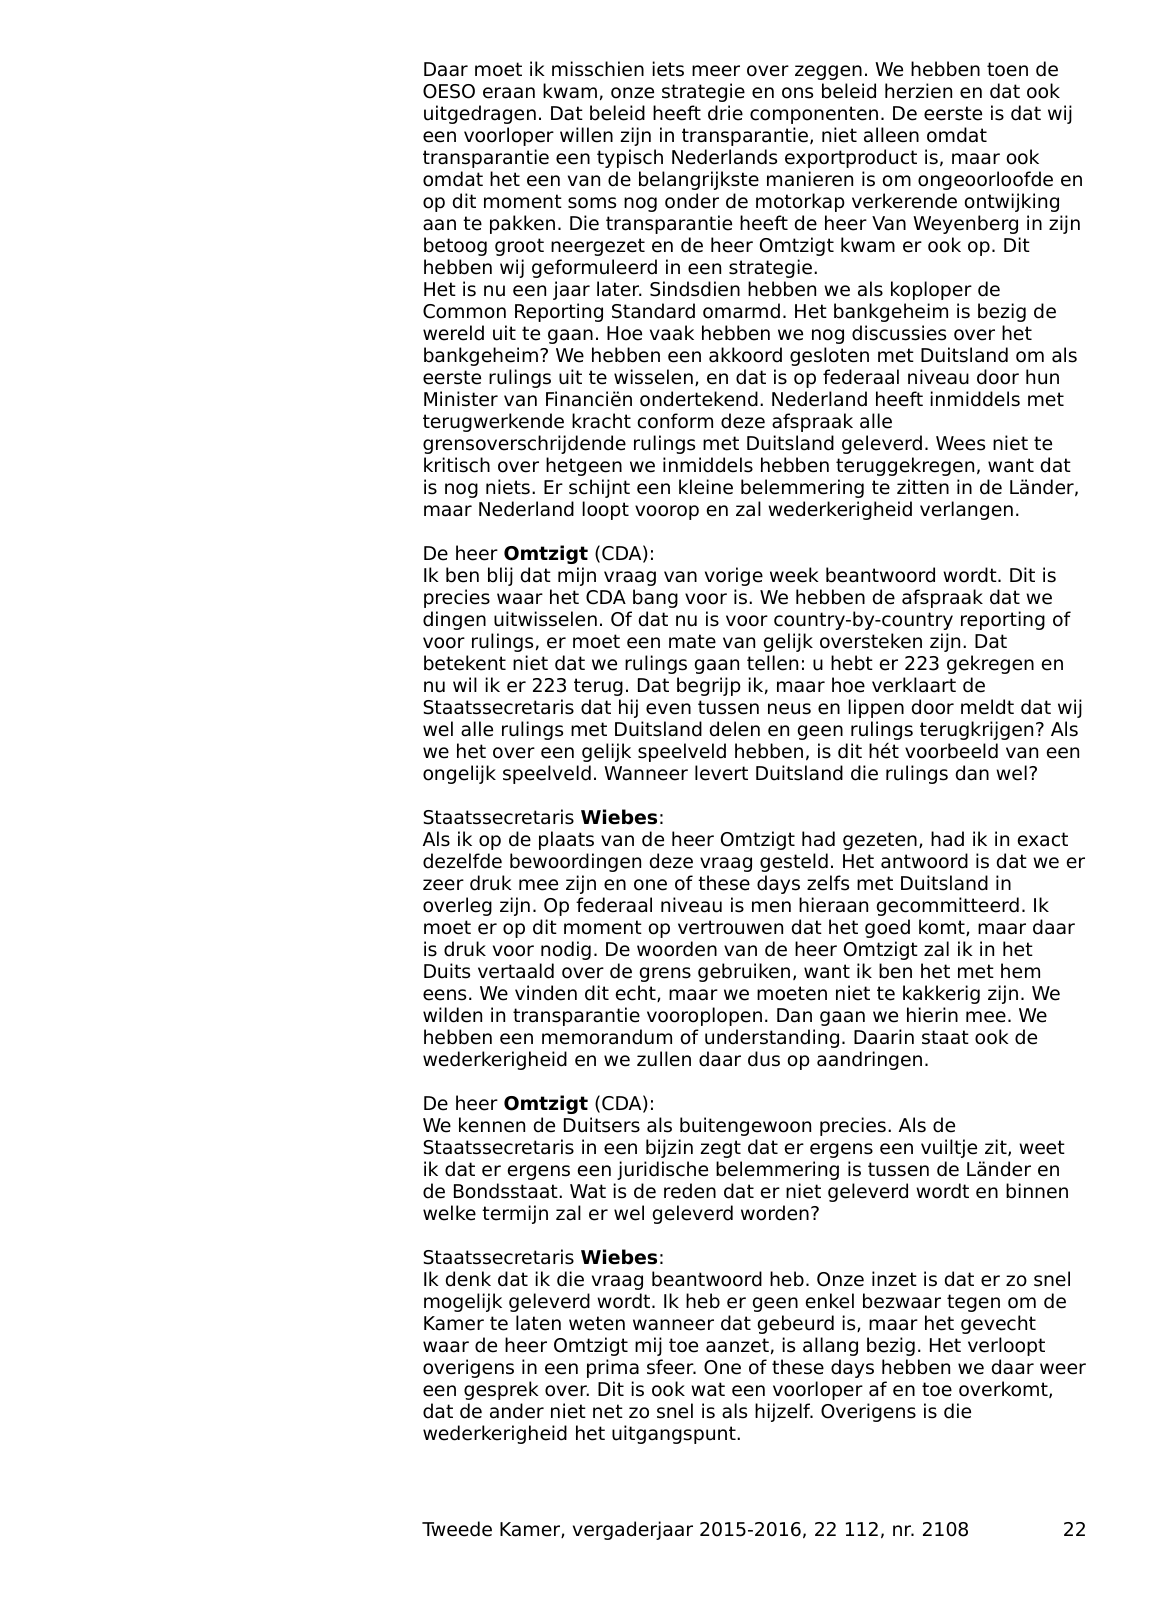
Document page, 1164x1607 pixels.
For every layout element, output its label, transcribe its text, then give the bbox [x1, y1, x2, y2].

text Staatssecretaris Wiebes: [422, 807, 1087, 829]
text Ik ben blij dat mijn vraag van vorige week beantwoord wordt. Dit is precies waar het CDA bang voor is. We hebben de afspraak dat we dingen uitwisselen. Of dat nu is voor country-by-country reporting of voor rulings, er moet een mate van gelijk oversteken zijn. Dat betekent niet dat we rulings gaan tellen: u hebt er 223 gekregen en nu wil ik er 223 terug. Dat begrijp ik, maar hoe verklaart de Staatssecretaris dat hij even tussen neus en lippen door meldt dat wij wel alle rulings met Duitsland delen en geen rulings terugkrijgen? Als we het over een gelijk speelveld hebben, is dit hét voorbeeld van een ongelijk speelveld. Wanneer levert Duitsland die rulings dan wel? [422, 565, 1087, 784]
text Staatssecretaris Wiebes: [422, 1247, 1087, 1269]
text De heer Omtzigt (CDA): [422, 1093, 1087, 1115]
text Als ik op de plaats van de heer Omtzigt had gezeten, had ik in exact dezelfde bewoordingen deze vraag gesteld. Het antwoord is dat we er zeer druk mee zijn en one of these days zelfs met Duitsland in overleg zijn. Op federaal niveau is men hieraan gecommitteerd. Ik moet er op dit moment op vertrouwen dat het goed komt, maar daar is druk voor nodig. De woorden van de heer Omtzigt zal ik in het Duits vertaald over de grens gebruiken, want ik ben het met hem eens. We vinden dit echt, maar we moeten niet te kakkerig zijn. We wilden in transparantie vooroplopen. Dan gaan we hierin mee. We hebben een memorandum of understanding. Daarin staat ook de wederkerigheid en we zullen daar dus op aandringen. [422, 829, 1087, 1071]
text Ik denk dat ik die vraag beantwoord heb. Onze inzet is dat er zo snel mogelijk geleverd wordt. Ik heb er geen enkel bezwaar tegen om de Kamer te laten weten wanneer dat gebeurd is, maar het gevecht waar de heer Omtzigt mij toe aanzet, is allang bezig. Het verloopt overigens in een prima sfeer. One of these days hebben we daar weer een gesprek over. Dit is ook wat een voorloper af en toe overkomt, dat de ander niet net zo snel is als hijzelf. Overigens is die wederkerigheid het uitgangspunt. [422, 1269, 1087, 1444]
text Het is nu een jaar later. Sindsdien hebben we als koploper de Common Reporting Standard omarmd. Het bankgeheim is bezig de wereld uit te gaan. Hoe vaak hebben we nog discussies over het bankgeheim? We hebben een akkoord gesloten met Duitsland om als eerste rulings uit te wisselen, en dat is op federaal niveau door hun Minister van Financiën ondertekend. Nederland heeft inmiddels met terugwerkende kracht conform deze afspraak alle grensoverschrijdende rulings met Duitsland geleverd. Wees niet te kritisch over hetgeen we inmiddels hebben teruggekregen, want dat is nog niets. Er schijnt een kleine belemmering te zitten in de Länder, maar Nederland loopt voorop en zal wederkerigheid verlangen. [422, 279, 1087, 521]
text Daar moet ik misschien iets meer over zeggen. We hebben toen de OESO eraan kwam, onze strategie en ons beleid herzien en dat ook uitgedragen. Dat beleid heeft drie componenten. De eerste is dat wij een voorloper willen zijn in transparantie, niet alleen omdat transparantie een typisch Nederlands exportproduct is, maar ook omdat het een van de belangrijkste manieren is om ongeoorloofde en op dit moment soms nog onder de motorkap verkerende ontwijking aan te pakken. Die transparantie heeft de heer Van Weyenberg in zijn betoog groot neergezet en de heer Omtzigt kwam er ook op. Dit hebben wij geformuleerd in een strategie. [422, 59, 1087, 279]
text We kennen de Duitsers als buitengewoon precies. Als de Staatssecretaris in een bijzin zegt dat er ergens een vuiltje zit, weet ik dat er ergens een juridische belemmering is tussen de Länder en de Bondsstaat. Wat is de reden dat er niet geleverd wordt en binnen welke termijn zal er wel geleverd worden? [422, 1115, 1087, 1224]
text De heer Omtzigt (CDA): [422, 543, 1087, 565]
